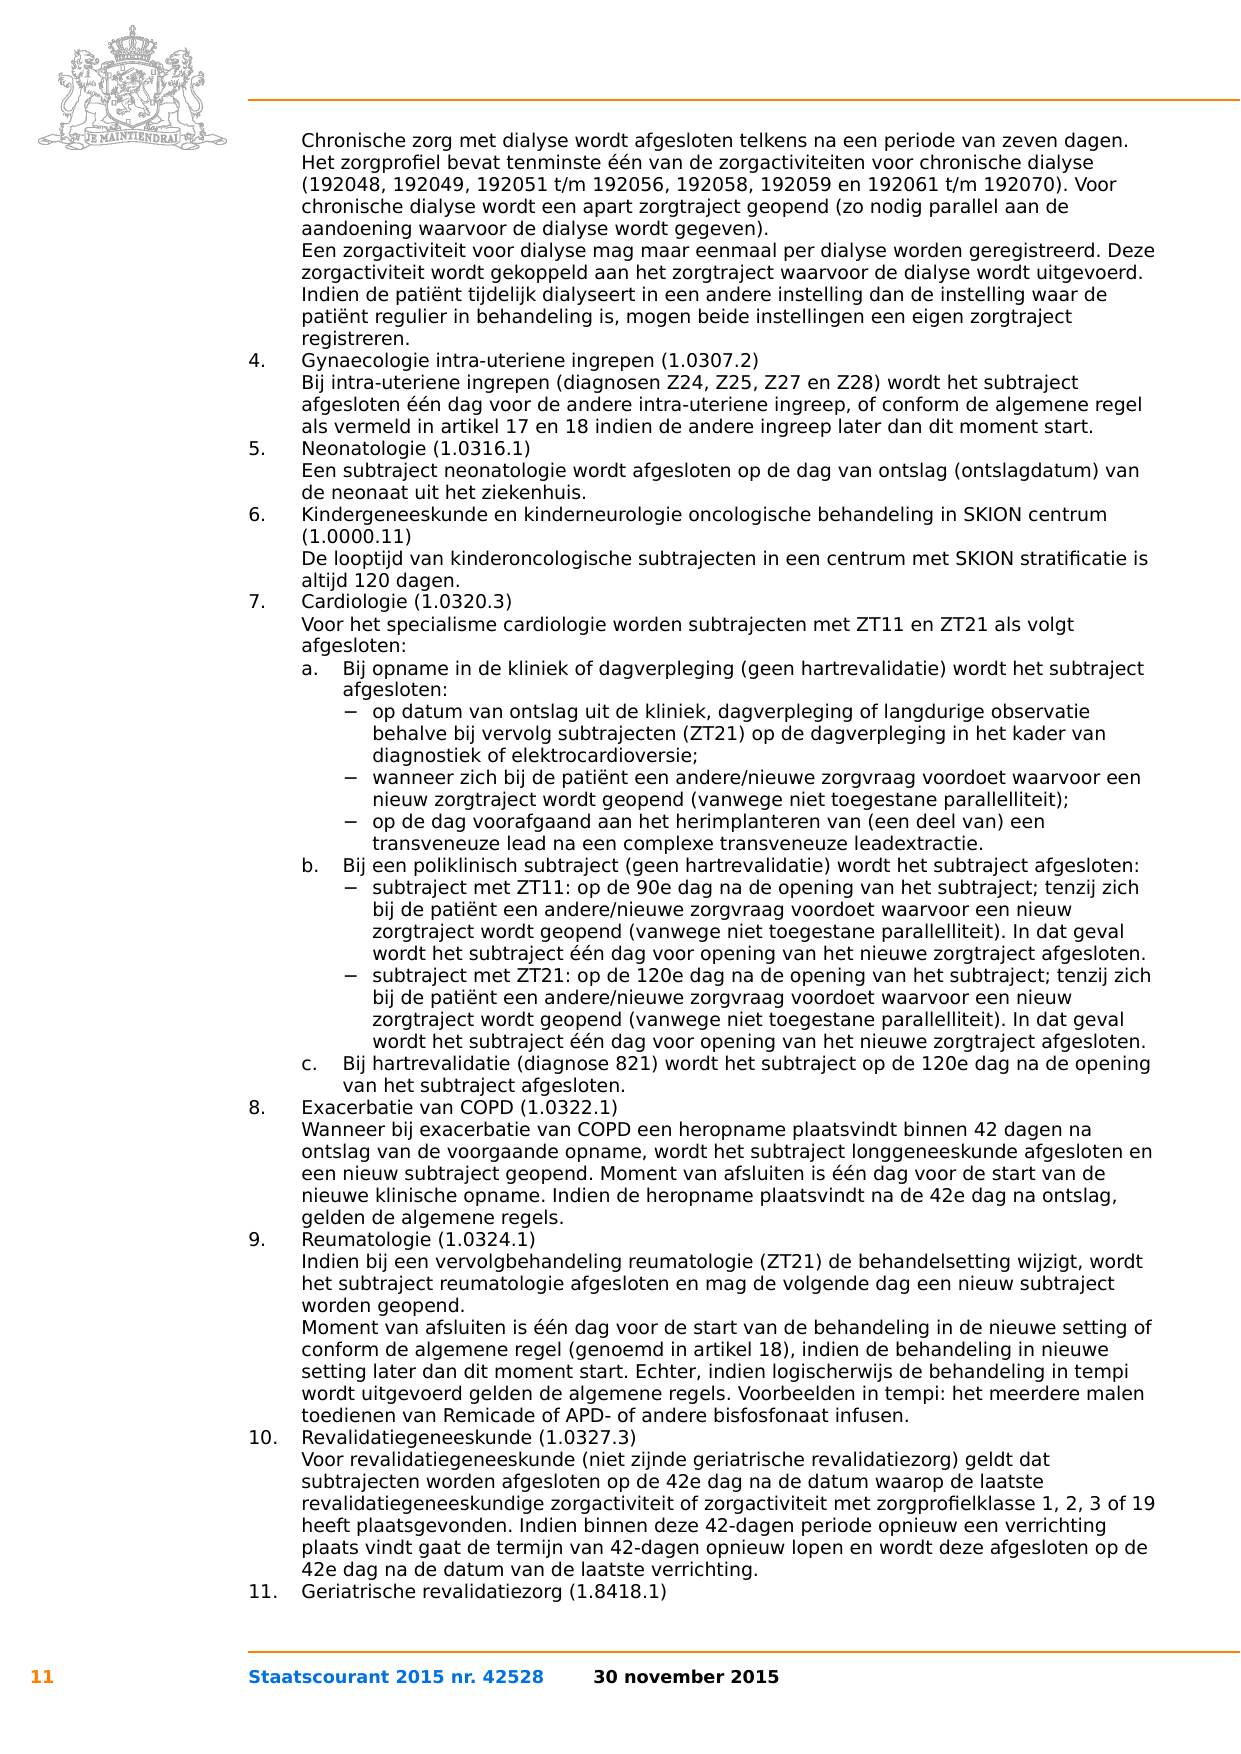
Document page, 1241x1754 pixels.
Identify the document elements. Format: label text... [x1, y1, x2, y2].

text Voor revalidatiegeneeskunde (niet zijnde geriatrische revalidatiezorg) geldt dat subtrajecten worden afgesloten op de 42e dag na de datum waarop de laatste revalidatiegeneeskundige zorgactiviteit of zorgactiviteit met zorgprofielklasse 1, 2, 3 of 19 heeft plaatsgevonden. Indien binnen deze 42-dagen periode opnieuw een verrichting plaats vindt gaat de termijn van 42-dagen opnieuw lopen en wordt deze afgesloten op de 42e dag na de datum van de laatste verrichting. [301, 1449, 1163, 1581]
text Een subtraject neonatologie wordt afgesloten op de dag van ontslag (ontslagdatum) van de neonaat uit het ziekenhuis. [301, 459, 1163, 503]
text Een zorgactiviteit voor dialyse mag maar eenmaal per dialyse worden geregistreerd. Deze zorgactiviteit wordt gekoppeld aan het zorgtraject waarvoor de dialyse wordt uitgevoerd. Indien de patiënt tijdelijk dialyseert in een andere instelling dan de instelling waar de patiënt regulier in behandeling is, mogen beide instellingen een eigen zorgtraject registreren. [301, 240, 1163, 350]
picture [38, 25, 227, 150]
text 5. Neonatologie (1.0316.1) [248, 438, 1163, 459]
text Bij intra-uteriene ingrepen (diagnosen Z24, Z25, Z27 en Z28) wordt het subtraject afgesloten één dag voor de andere intra-uteriene ingreep, of conform de algemene regel als vermeld in artikel 17 en 18 indien de andere ingreep later dan dit moment start. [301, 372, 1163, 438]
text 10. Revalidatiegeneeskunde (1.0327.3) [248, 1427, 1163, 1449]
text 9. Reumatologie (1.0324.1) [248, 1229, 1163, 1251]
text 4. Gynaecologie intra-uteriene ingrepen (1.0307.2) [248, 350, 1163, 372]
text − op de dag voorafgaand aan het herimplanteren van (een deel van) een transveneuze lead na een complexe transveneuze leadextractie. [343, 811, 1163, 855]
text a. Bij opname in de kliniek of dagverpleging (geen hartrevalidatie) wordt het subtraject afgesloten: [301, 657, 1163, 701]
text − subtraject met ZT11: op de 90e dag na de opening van het subtraject; tenzij zich bij de patiënt een andere/nieuwe zorgvraag voordoet waarvoor een nieuw zorgtraject wordt geopend (vanwege niet toegestane parallelliteit). In dat geval wordt het subtraject één dag voor opening van het nieuwe zorgtraject afgesloten. [343, 877, 1163, 965]
text c. Bij hartrevalidatie (diagnose 821) wordt het subtraject op de 120e dag na de opening van het subtraject afgesloten. [301, 1053, 1163, 1097]
text − subtraject met ZT21: op de 120e dag na de opening van het subtraject; tenzij zich bij de patiënt een andere/nieuwe zorgvraag voordoet waarvoor een nieuw zorgtraject wordt geopend (vanwege niet toegestane parallelliteit). In dat geval wordt het subtraject één dag voor opening van het nieuwe zorgtraject afgesloten. [343, 965, 1163, 1053]
text 7. Cardiologie (1.0320.3) [248, 591, 1163, 613]
text Wanneer bij exacerbatie van COPD een heropname plaatsvindt binnen 42 dagen na ontslag van de voorgaande opname, wordt het subtraject longgeneeskunde afgesloten en een nieuw subtraject geopend. Moment van afsluiten is één dag voor de start van de nieuwe klinische opname. Indien de heropname plaatsvindt na de 42e dag na ontslag, gelden de algemene regels. [301, 1119, 1163, 1229]
text Indien bij een vervolgbehandeling reumatologie (ZT21) de behandelsetting wijzigt, wordt het subtraject reumatologie afgesloten en mag de volgende dag een nieuw subtraject worden geopend. [301, 1251, 1163, 1317]
text − wanneer zich bij de patiënt een andere/nieuwe zorgvraag voordoet waarvoor een nieuw zorgtraject wordt geopend (vanwege niet toegestane parallelliteit); [343, 767, 1163, 811]
text 11. Geriatrische revalidatiezorg (1.8418.1) [248, 1581, 1163, 1602]
text De looptijd van kinderoncologische subtrajecten in een centrum met SKION stratificatie is altijd 120 dagen. [301, 547, 1163, 591]
text − op datum van ontslag uit de kliniek, dagverpleging of langdurige observatie behalve bij vervolg subtrajecten (ZT21) op de dagverpleging in het kader van diagnostiek of elektrocardioversie; [343, 701, 1163, 767]
text Moment van afsluiten is één dag voor de start van de behandeling in de nieuwe setting of conform de algemene regel (genoemd in artikel 18), indien de behandeling in nieuwe setting later dan dit moment start. Echter, indien logischerwijs de behandeling in tempi wordt uitgevoerd gelden de algemene regels. Voorbeelden in tempi: het meerdere malen toedienen van Remicade of APD- of andere bisfosfonaat infusen. [301, 1317, 1163, 1427]
text b. Bij een poliklinisch subtraject (geen hartrevalidatie) wordt het subtraject afgesloten: [301, 855, 1163, 877]
text Voor het specialisme cardiologie worden subtrajecten met ZT11 en ZT21 als volgt afgesloten: [301, 613, 1163, 657]
text 8. Exacerbatie van COPD (1.0322.1) [248, 1097, 1163, 1119]
text 6. Kindergeneeskunde en kinderneurologie oncologische behandeling in SKION centrum (1.0000.11) [248, 503, 1163, 547]
text Chronische zorg met dialyse wordt afgesloten telkens na een periode van zeven dagen. Het zorgprofiel bevat tenminste één van de zorgactiviteiten voor chronische dialyse (192048, 192049, 192051 t/m 192056, 192058, 192059 en 192061 t/m 192070). Voor chronische dialyse wordt een apart zorgtraject geopend (zo nodig parallel aan de aandoening waarvoor de dialyse wordt gegeven). [301, 130, 1163, 240]
